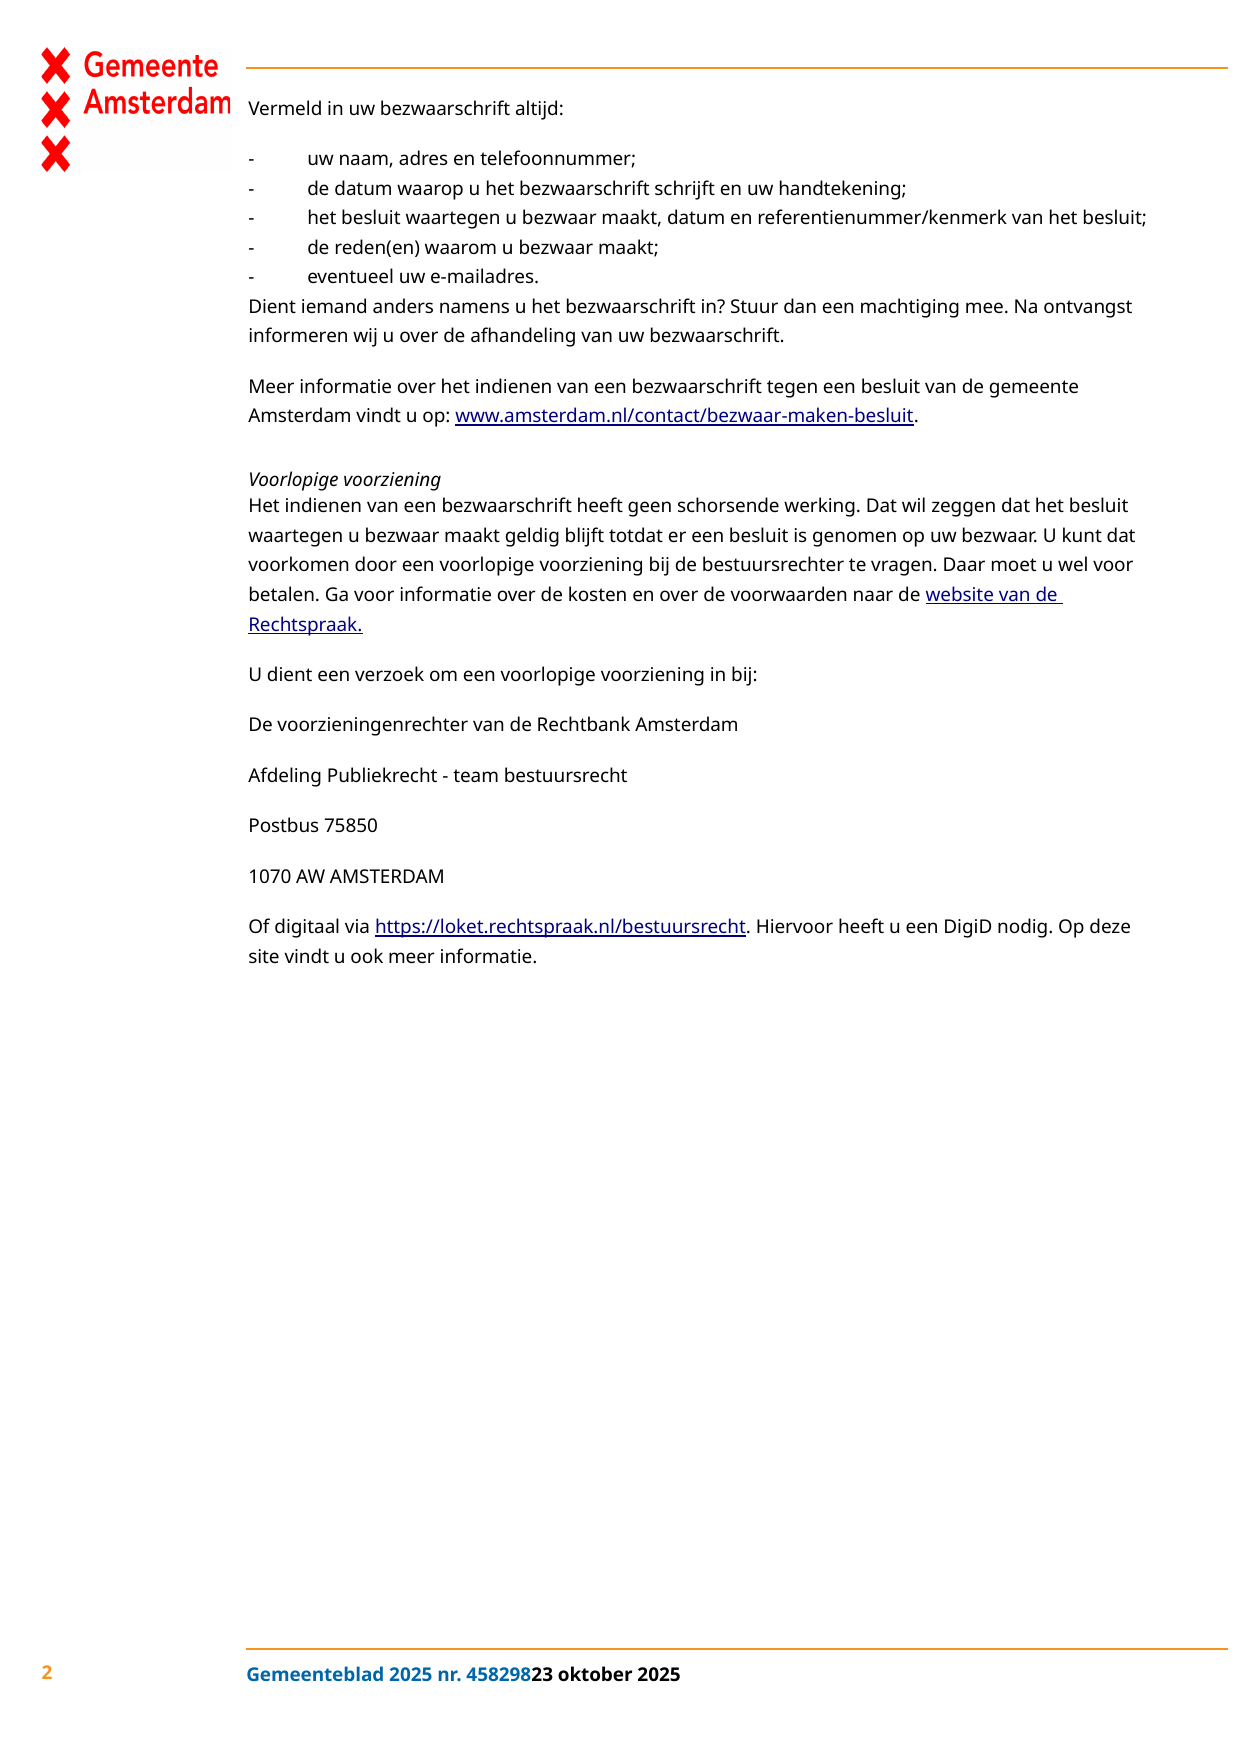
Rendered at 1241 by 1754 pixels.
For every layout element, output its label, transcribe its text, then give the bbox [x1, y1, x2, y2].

text U dient een verzoek om een voorlopige voorziening in bij: [248, 661, 1152, 687]
list het besluit waartegen u bezwaar maakt, datum en referentienummer/kenmerk van het besluit; [248, 204, 1152, 230]
list uw naam, adres en telefoonnummer; [248, 145, 1152, 171]
text Het indienen van een bezwaarschrift heeft geen schorsende werking. Dat wil zeggen dat het besluit waartegen u bezwaar maakt geldig blijft totdat er een besluit is genomen op uw bezwaar. U kunt dat voorkomen door een voorlopige voorziening bij de bestuursrechter te vragen. Daar moet u wel voor betalen. Ga voor informatie over de kosten en over de voorwaarden naar de website van de Rechtspraak. [248, 492, 1152, 636]
picture [41, 47, 231, 172]
list de datum waarop u het bezwaarschrift schrijft en uw handtekening; [248, 175, 1152, 201]
list eventueel uw e-mailadres. [248, 263, 1152, 289]
list de reden(en) waarom u bezwaar maakt; [248, 234, 1152, 260]
text Voorlopige voorziening [248, 467, 1152, 492]
text Postbus 75850 [248, 812, 1152, 838]
text Dient iemand anders namens u het bezwaarschrift in? Stuur dan een machtiging mee. Na ontvangst informeren wij u over de afhandeling van uw bezwaarschrift. [248, 293, 1152, 348]
text 1070 AW AMSTERDAM [248, 863, 1152, 888]
text Vermeld in uw bezwaarschrift altijd: [248, 95, 1152, 121]
text Of digitaal via https://loket.rechtspraak.nl/bestuursrecht. Hiervoor heeft u een DigiD nodig. Op deze site vindt u ook meer informatie. [248, 913, 1152, 968]
text De voorzieningenrechter van de Rechtbank Amsterdam [248, 712, 1152, 737]
text Meer informatie over het indienen van een bezwaarschrift tegen een besluit van de gemeente Amsterdam vindt u op: www.amsterdam.nl/contact/bezwaar-maken-besluit. [248, 373, 1152, 428]
text Afdeling Publiekrecht - team bestuursrecht [248, 762, 1152, 788]
